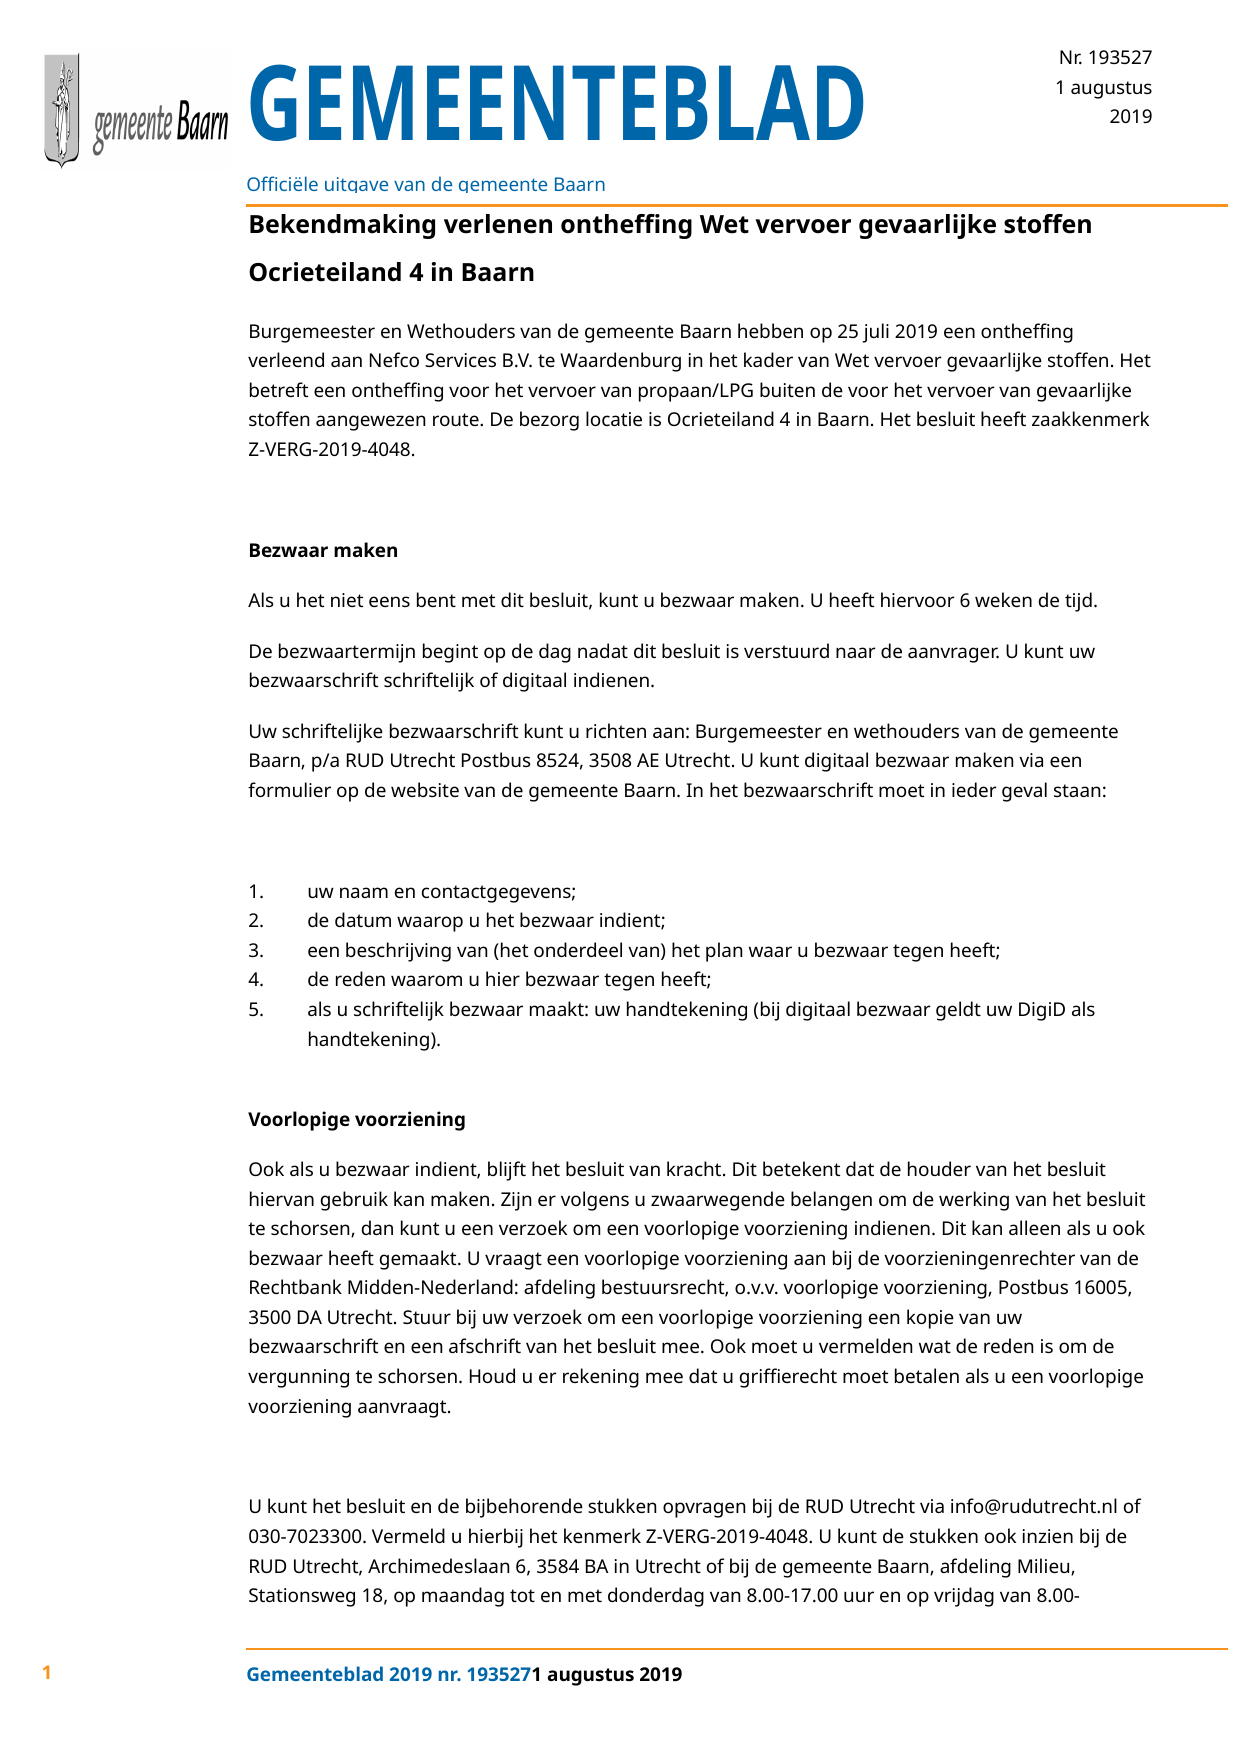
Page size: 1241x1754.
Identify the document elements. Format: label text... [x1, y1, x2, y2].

text Uw schriftelijke bezwaarschrift kunt u richten aan: Burgemeester en wethouders van de gemeente Baarn, p/a RUD Utrecht Postbus 8524, 3508 AE Utrecht. U kunt digitaal bezwaar maken via een formulier op de website van de gemeente Baarn. In het bezwaarschrift moet in ieder geval staan: [248, 718, 1152, 803]
list de datum waarop u het bezwaar indient; [248, 907, 1152, 933]
text U kunt het besluit en de bijbehorende stukken opvragen bij de RUD Utrecht via info@rudutrecht.nl of 030-7023300. Vermeld u hierbij het kenmerk Z-VERG-2019-4048. U kunt de stukken ook inzien bij de RUD Utrecht, Archimedeslaan 6, 3584 BA in Utrecht of bij de gemeente Baarn, afdeling Milieu, Stationsweg 18, op maandag tot en met donderdag van 8.00-17.00 uur en op vrijdag van 8.00- [248, 1494, 1152, 1608]
list als u schriftelijk bezwaar maakt: uw handtekening (bij digitaal bezwaar geldt uw DigiD als handtekening). [248, 996, 1152, 1052]
text Voorlopige voorziening [248, 1106, 1152, 1132]
text Bezwaar maken [248, 537, 1152, 563]
list de reden waarom u hier bezwaar tegen heeft; [248, 967, 1152, 992]
text Bekendmaking verlenen ontheffing Wet vervoer gevaarlijke stoffen Ocrieteiland 4 in Baarn [248, 207, 1152, 288]
text Als u het niet eens bent met dit besluit, kunt u bezwaar maken. U heeft hiervoor 6 weken de tijd. [248, 587, 1152, 613]
text Ook als u bezwaar indient, blijft het besluit van kracht. Dit betekent dat de houder van het besluit hiervan gebruik kan maken. Zijn er volgens u zwaarwegende belangen om de werking van het besluit te schorsen, dan kunt u een verzoek om een voorlopige voorziening indienen. Dit kan alleen als u ook bezwaar heeft gemaakt. U vraagt een voorlopige voorziening aan bij de voorzieningenrechter van de Rechtbank Midden-Nederland: afdeling bestuursrecht, o.v.v. voorlopige voorziening, Postbus 16005, 3500 DA Utrecht. Stuur bij uw verzoek om een voorlopige voorziening een kopie van uw bezwaarschrift en een afschrift van het besluit mee. Ook moet u vermelden wat de reden is om de vergunning te schorsen. Houd u er rekening mee dat u griffierecht moet betalen als u een voorlopige voorziening aanvraagt. [248, 1156, 1152, 1419]
text Burgemeester en Wethouders van de gemeente Baarn hebben op 25 juli 2019 een ontheffing verleend aan Nefco Services B.V. te Waardenburg in het kader van Wet vervoer gevaarlijke stoffen. Het betreft een ontheffing voor het vervoer van propaan/LPG buiten de voor het vervoer van gevaarlijke stoffen aangewezen route. De bezorg locatie is Ocrieteiland 4 in Baarn. Het besluit heeft zaakkenmerk Z-VERG-2019-4048. [248, 318, 1152, 462]
picture [41, 47, 231, 172]
list uw naam en contactgegevens; [248, 878, 1152, 904]
list een beschrijving van (het onderdeel van) het plan waar u bezwaar tegen heeft; [248, 937, 1152, 963]
text De bezwaartermijn begint op de dag nadat dit besluit is verstuurd naar de aanvrager. U kunt uw bezwaarschrift schriftelijk of digitaal indienen. [248, 638, 1152, 693]
